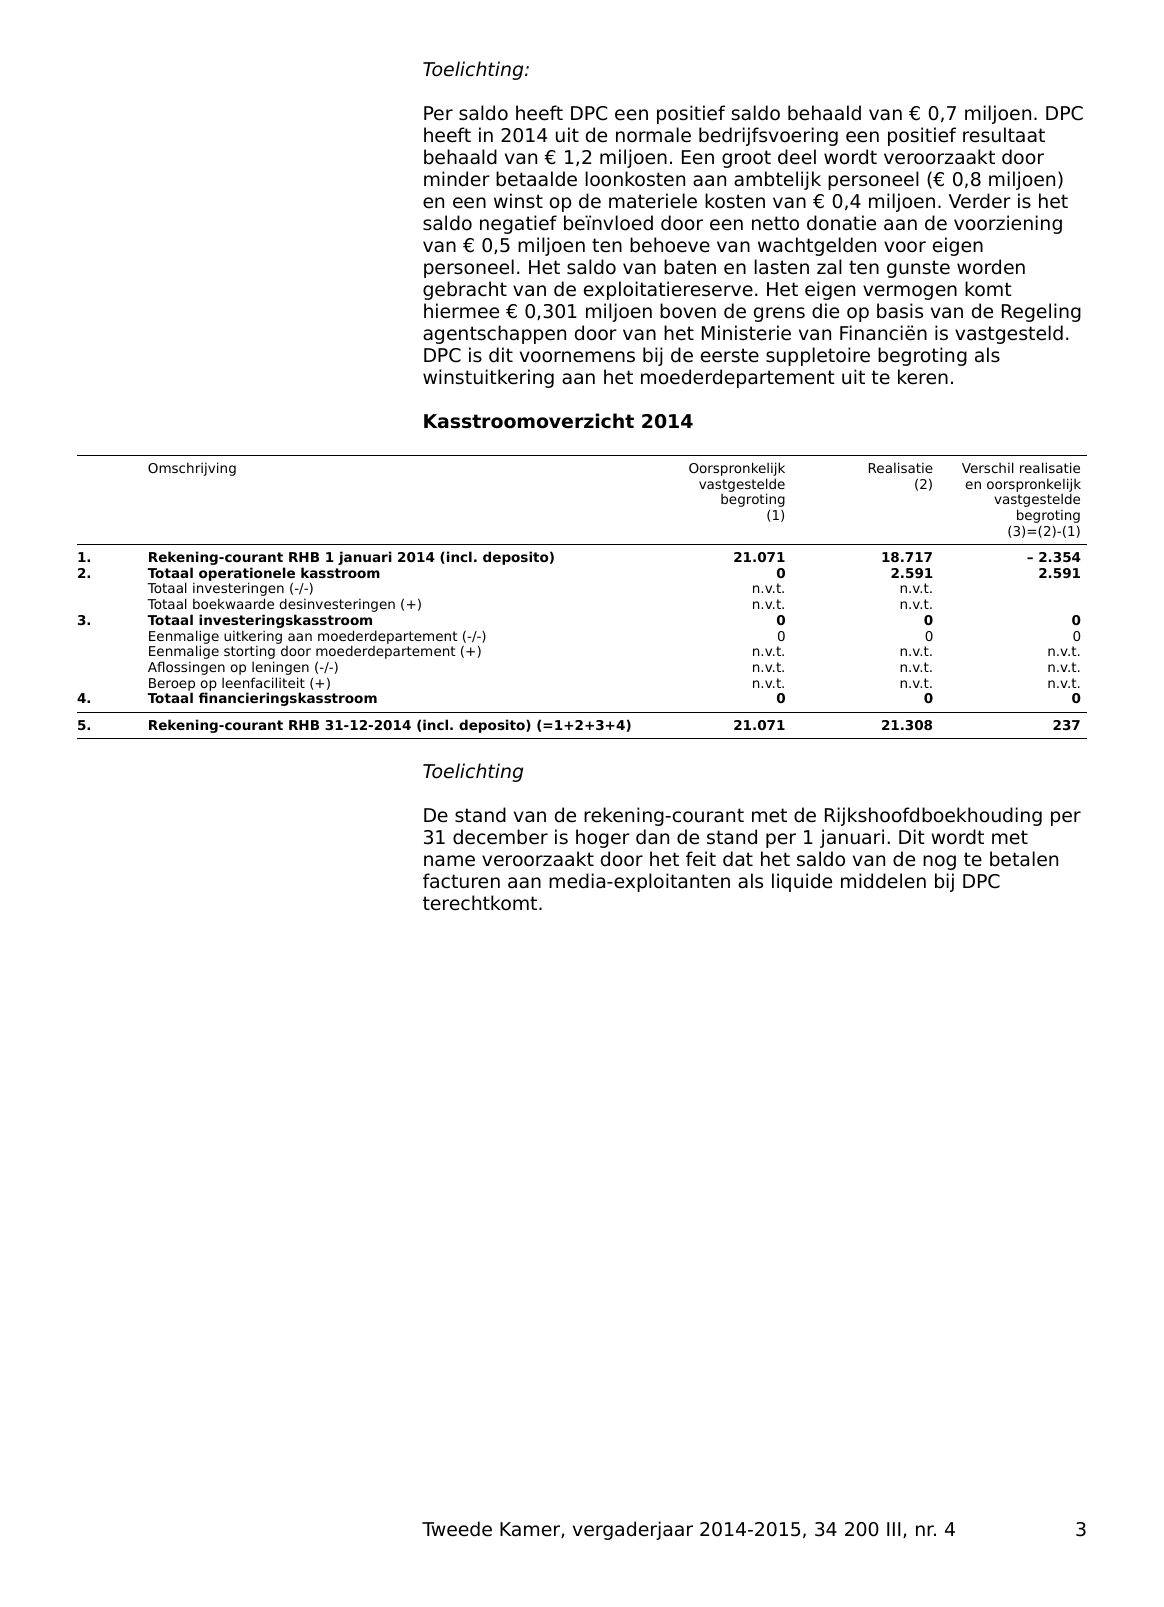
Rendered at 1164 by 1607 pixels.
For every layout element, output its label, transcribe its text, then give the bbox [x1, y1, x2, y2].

table_cell 0 [644, 691, 791, 712]
table_cell 0 [791, 613, 939, 628]
table_cell [939, 597, 1087, 613]
table_cell [77, 597, 142, 613]
table_cell 2.591 [791, 566, 939, 581]
table_cell 21.071 [644, 713, 791, 738]
table_cell 21.071 [644, 545, 791, 566]
table_header [77, 456, 142, 544]
table_cell [939, 581, 1087, 597]
table_cell 0 [644, 629, 791, 644]
table_cell n.v.t. [791, 597, 939, 613]
subtitle Kasstroomoverzicht 2014 [422, 411, 1087, 433]
table_cell 0 [644, 613, 791, 628]
table_cell 3. [77, 613, 142, 628]
table_cell 4. [77, 691, 142, 712]
table_cell Totaal operationele kasstroom [142, 566, 644, 581]
table_cell n.v.t. [939, 644, 1087, 660]
table_cell Eenmalige uitkering aan moederdepartement (-/-) [142, 629, 644, 644]
table_cell Totaal financieringskasstroom [142, 691, 644, 712]
table_cell [77, 629, 142, 644]
table_cell n.v.t. [644, 660, 791, 676]
table_cell Aflossingen op leningen (-/-) [142, 660, 644, 676]
table_cell Totaal investeringskasstroom [142, 613, 644, 628]
table_cell 2.591 [939, 566, 1087, 581]
subtitle Toelichting [422, 761, 1087, 783]
table_cell n.v.t. [791, 676, 939, 691]
table_cell n.v.t. [644, 644, 791, 660]
table_cell n.v.t. [644, 597, 791, 613]
subtitle Toelichting: [422, 59, 1087, 81]
text Per saldo heeft DPC een positief saldo behaald van € 0,7 miljoen. DPC heeft in 2014 uit de normale bedrijfsvoering een positief resultaat behaald van € 1,2 miljoen. Een groot deel wordt veroorzaakt door minder betaalde loonkosten aan ambtelijk personeel (€ 0,8 miljoen) en een winst op de materiele kosten van € 0,4 miljoen. Verder is het saldo negatief beïnvloed door een netto donatie aan de voorziening van € 0,5 miljoen ten behoeve van wachtgelden voor eigen personeel. Het saldo van baten en lasten zal ten gunste worden gebracht van de exploitatiereserve. Het eigen vermogen komt hiermee € 0,301 miljoen boven de grens die op basis van de Regeling agentschappen door van het Ministerie van Financiën is vastgesteld. DPC is dit voornemens bij de eerste suppletoire begroting als winstuitkering aan het moederdepartement uit te keren. [422, 103, 1087, 389]
table_cell 0 [939, 691, 1087, 712]
table_cell 0 [939, 629, 1087, 644]
table_cell 21.308 [791, 713, 939, 738]
table_cell Eenmalige storting door moederdepartement (+) [142, 644, 644, 660]
table_cell 2. [77, 566, 142, 581]
table_header Oorspronkelijk vastgestelde begroting (1) [644, 456, 791, 544]
table_cell n.v.t. [644, 581, 791, 597]
table_cell 0 [644, 566, 791, 581]
table_header Omschrijving [142, 456, 644, 544]
text De stand van de rekening-courant met de Rijkshoofdboekhouding per 31 december is hoger dan de stand per 1 januari. Dit wordt met name veroorzaakt door het feit dat het saldo van de nog te betalen facturen aan media-exploitanten als liquide middelen bij DPC terechtkomt. [422, 805, 1087, 915]
table_cell – 2.354 [939, 545, 1087, 566]
table_cell 0 [939, 613, 1087, 628]
table_cell [77, 660, 142, 676]
table_cell 0 [791, 629, 939, 644]
table_cell 18.717 [791, 545, 939, 566]
table_cell [77, 644, 142, 660]
table_cell n.v.t. [791, 660, 939, 676]
table_cell n.v.t. [939, 676, 1087, 691]
table_header Realisatie (2) [791, 456, 939, 544]
table_cell Rekening-courant RHB 1 januari 2014 (incl. deposito) [142, 545, 644, 566]
table_cell n.v.t. [791, 644, 939, 660]
table_cell n.v.t. [644, 676, 791, 691]
table_cell 0 [791, 691, 939, 712]
table_cell [77, 581, 142, 597]
table_cell 1. [77, 545, 142, 566]
table_cell Rekening-courant RHB 31-12-2014 (incl. deposito) (=1+2+3+4) [142, 713, 644, 738]
table_cell Totaal investeringen (-/-) [142, 581, 644, 597]
table_cell 237 [939, 713, 1087, 738]
table_cell 5. [77, 713, 142, 738]
table_cell n.v.t. [939, 660, 1087, 676]
table_cell Totaal boekwaarde desinvesteringen (+) [142, 597, 644, 613]
table_header Verschil realisatie en oorspronkelijk vastgestelde begroting (3)=(2)-(1) [939, 456, 1087, 544]
table_cell n.v.t. [791, 581, 939, 597]
table_cell Beroep op leenfaciliteit (+) [142, 676, 644, 691]
table_cell [77, 676, 142, 691]
